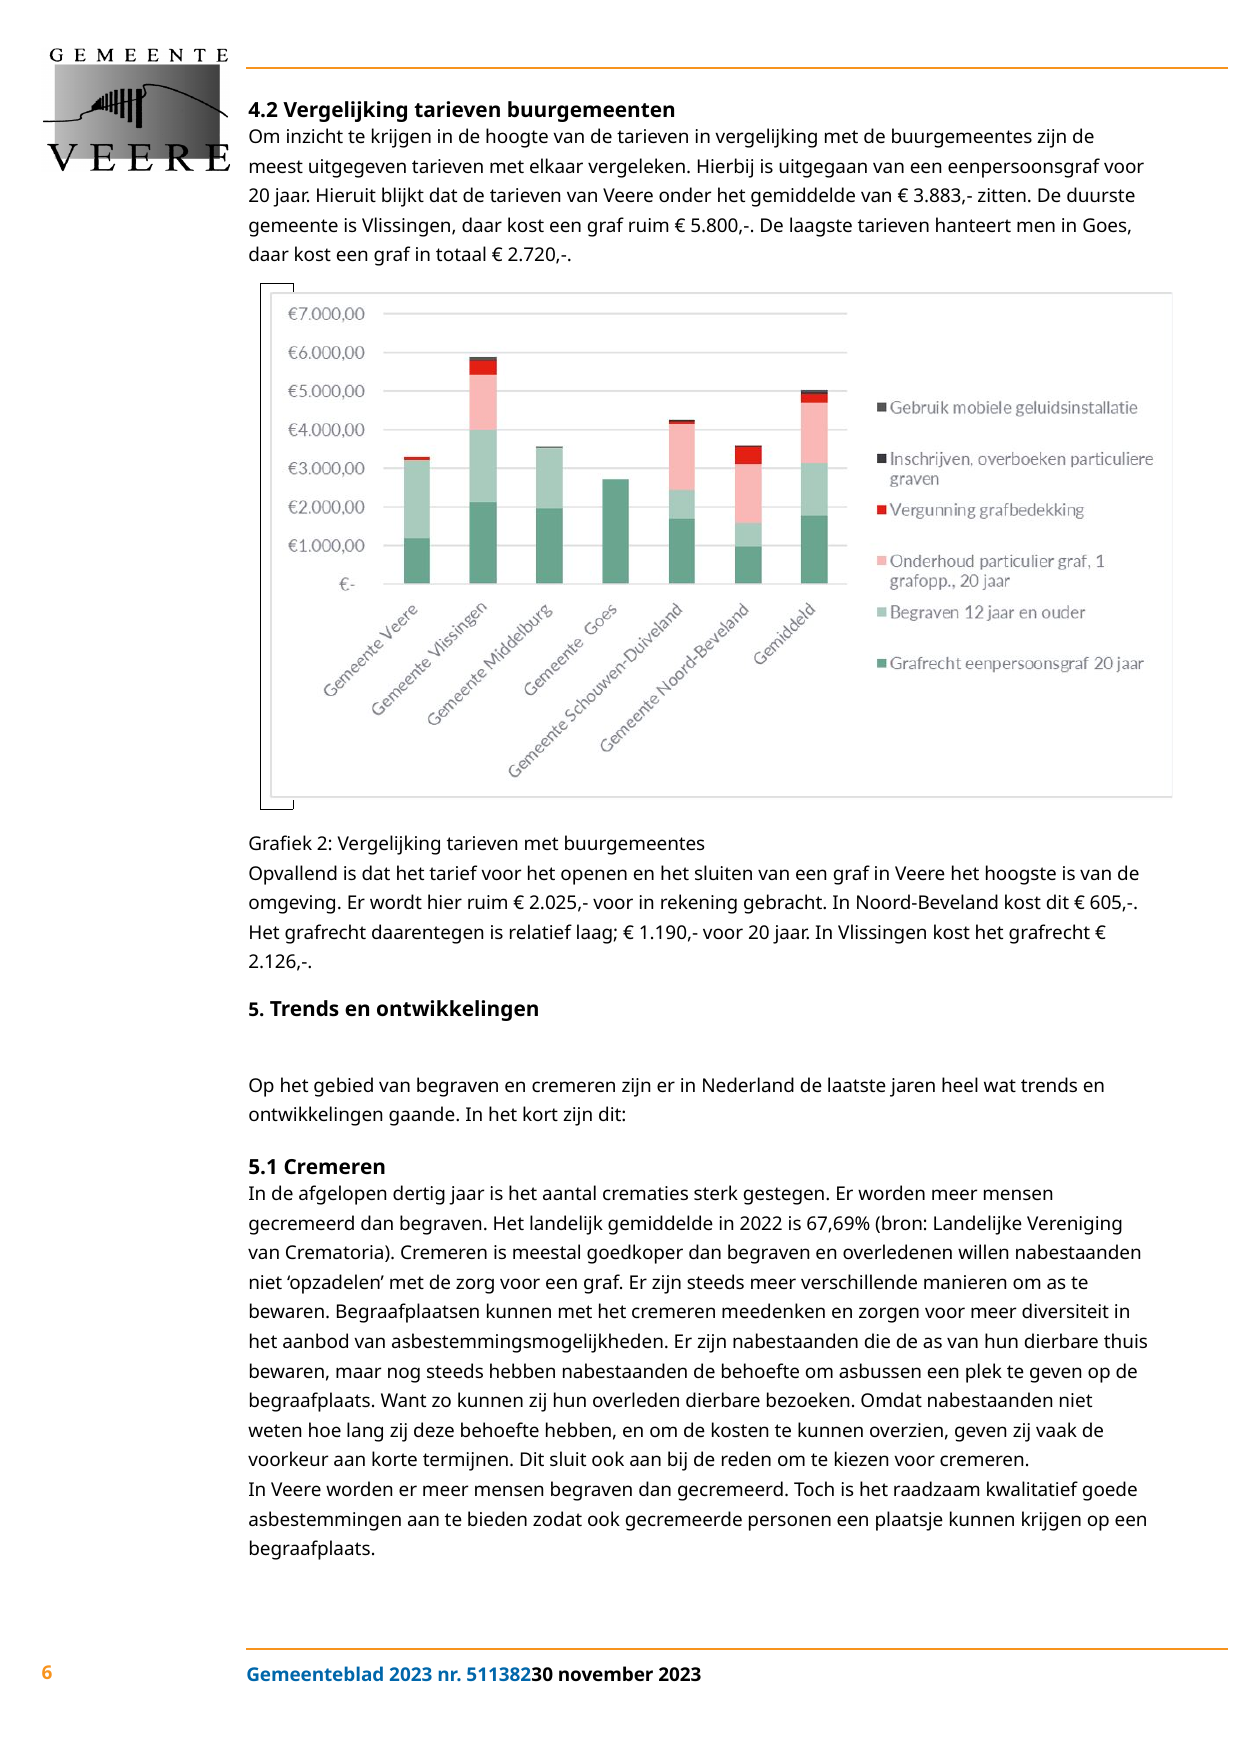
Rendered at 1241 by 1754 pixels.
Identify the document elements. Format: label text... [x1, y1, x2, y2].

text Op het gebied van begraven en cremeren zijn er in Nederland de laatste jaren heel wat trends en ontwikkelingen gaande. In het kort zijn dit: [248, 1072, 1152, 1127]
picture [41, 47, 231, 172]
text In Veere worden er meer mensen begraven dan gecremeerd. Toch is het raadzaam kwalitatief goede asbestemmingen aan te bieden zodat ook gecremeerde personen een plaatsje kunnen krijgen op een begraafplaats. [248, 1476, 1152, 1561]
text In de afgelopen dertig jaar is het aantal crematies sterk gestegen. Er worden meer mensen gecremeerd dan begraven. Het landelijk gemiddelde in 2022 is 67,69% (bron: Landelijke Vereniging van Crematoria). Cremeren is meestal goedkoper dan begraven en overledenen willen nabestaanden niet ‘opzadelen’ met de zorg voor een graf. Er zijn steeds meer verschillende manieren om as te bewaren. Begraafplaatsen kunnen met het cremeren meedenken en zorgen voor meer diversiteit in het aanbod van asbestemmingsmogelijkheden. Er zijn nabestaanden die de as van hun dierbare thuis bewaren, maar nog steeds hebben nabestaanden de behoefte om asbussen een plek te geven op de begraafplaats. Want zo kunnen zij hun overleden dierbare bezoeken. Omdat nabestaanden niet weten hoe lang zij deze behoefte hebben, en om de kosten te kunnen overzien, geven zij vaak de voorkeur aan korte termijnen. Dit sluit ook aan bij de reden om te kiezen voor cremeren. [248, 1180, 1152, 1472]
text Om inzicht te krijgen in de hoogte van de tarieven in vergelijking met de buurgemeentes zijn de meest uitgegeven tarieven met elkaar vergeleken. Hierbij is uitgegaan van een eenpersoonsgraf voor 20 jaar. Hieruit blijkt dat de tarieven van Veere onder het gemiddelde van € 3.883,- zitten. De duurste gemeente is Vlissingen, daar kost een graf ruim € 5.800,-. De laagste tarieven hanteert men in Goes, daar kost een graf in totaal € 2.720,-. [248, 123, 1152, 267]
text 4.2 Vergelijking tarieven buurgemeenten [248, 95, 1152, 123]
text 5.1 Cremeren [248, 1152, 1152, 1180]
picture [268, 292, 1173, 800]
text 5. Trends en ontwikkelingen [248, 994, 1152, 1023]
text Grafiek 2: Vergelijking tarieven met buurgemeentes [248, 830, 1152, 856]
text Opvallend is dat het tarief voor het openen en het sluiten van een graf in Veere het hoogste is van de omgeving. Er wordt hier ruim € 2.025,- voor in rekening gebracht. In Noord-Beveland kost dit € 605,-. Het grafrecht daarentegen is relatief laag; € 1.190,- voor 20 jaar. In Vlissingen kost het grafrecht € 2.126,-. [248, 860, 1152, 974]
